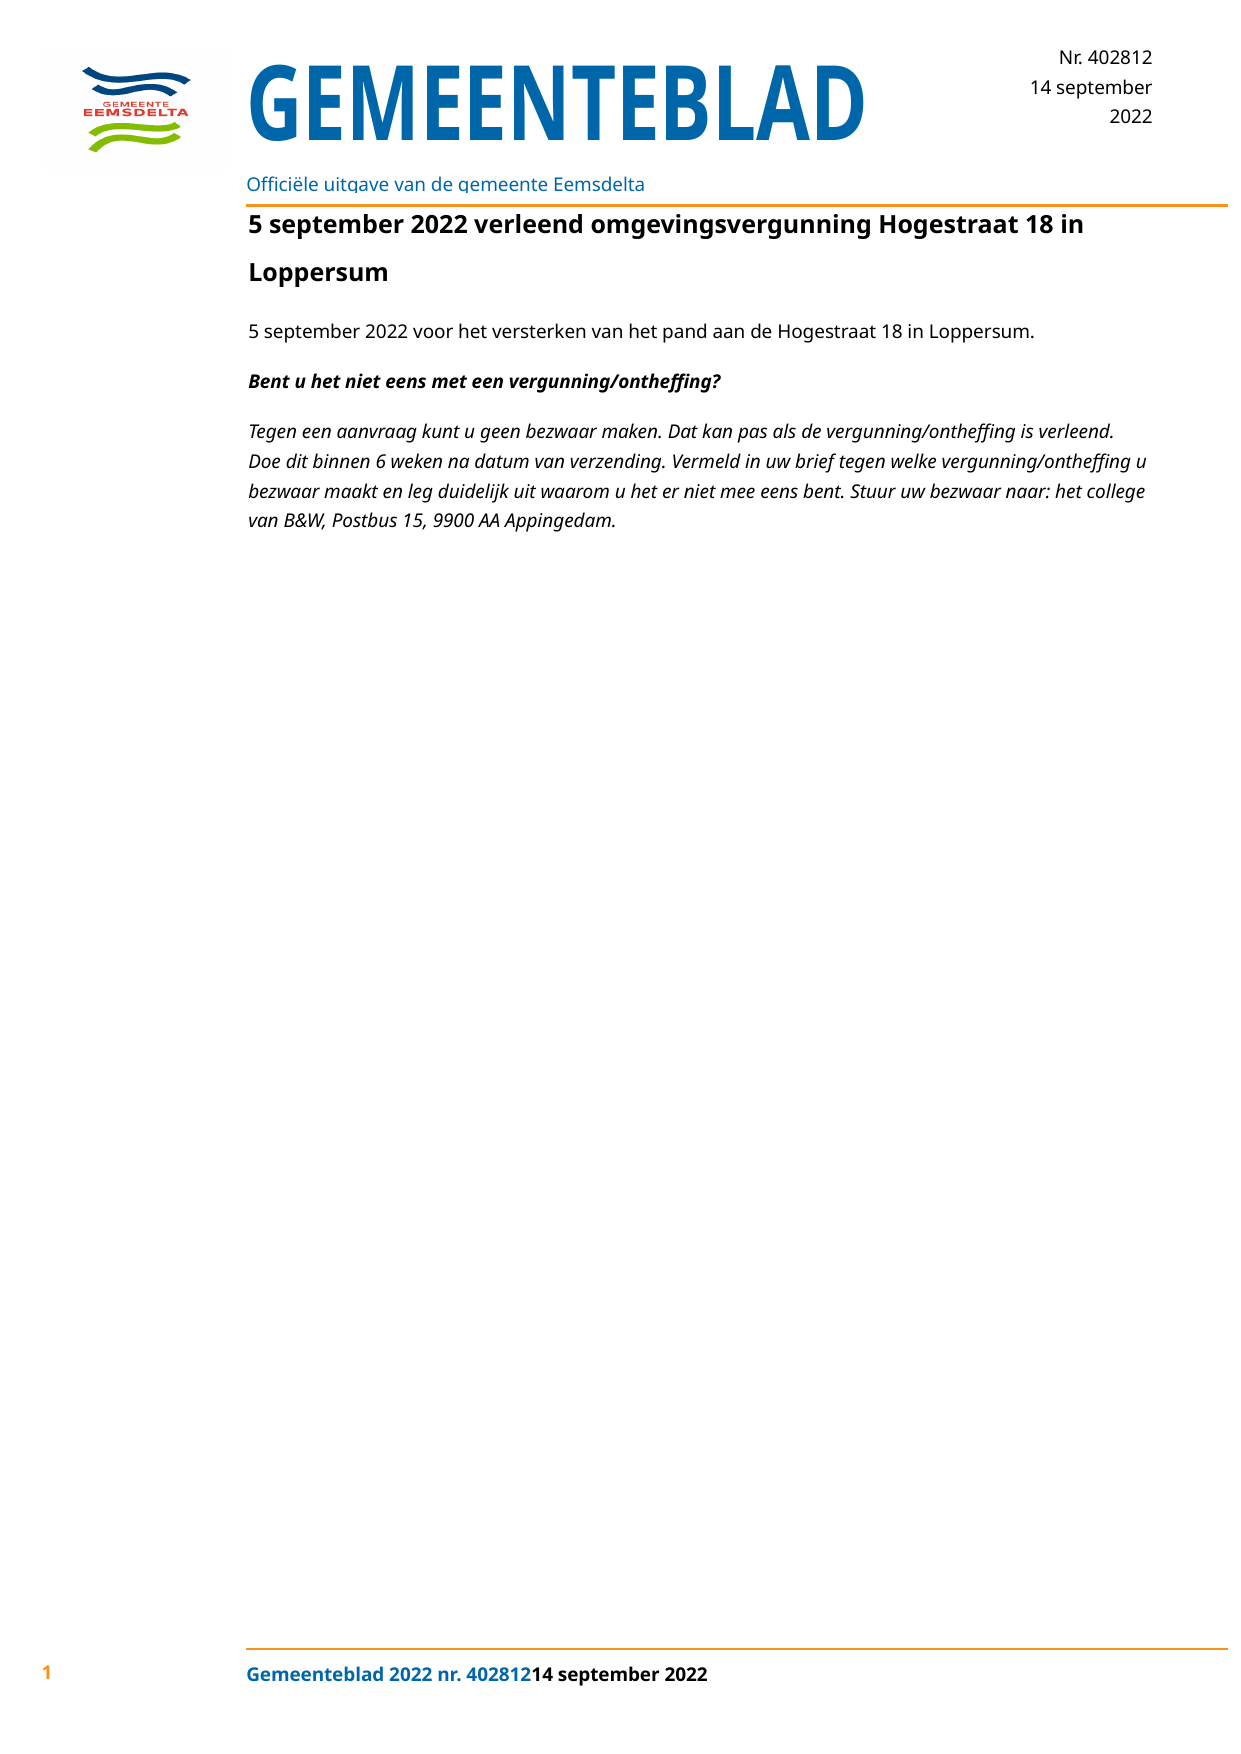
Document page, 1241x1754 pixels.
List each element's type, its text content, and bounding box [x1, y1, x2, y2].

text 5 september 2022 verleend omgevingsvergunning Hogestraat 18 in Loppersum [248, 207, 1152, 288]
text Tegen een aanvraag kunt u geen bezwaar maken. Dat kan pas als de vergunning/ontheffing is verleend. Doe dit binnen 6 weken na datum van verzending. Vermeld in uw brief tegen welke vergunning/ontheffing u bezwaar maakt en leg duidelijk uit waarom u het er niet mee eens bent. Stuur uw bezwaar naar: het college van B&W, Postbus 15, 9900 AA Appingedam. [248, 419, 1152, 533]
text Bent u het niet eens met een vergunning/ontheffing? [248, 368, 1152, 394]
text 5 september 2022 voor het versterken van het pand aan de Hogestraat 18 in Loppersum. [248, 318, 1152, 344]
picture [41, 47, 231, 172]
